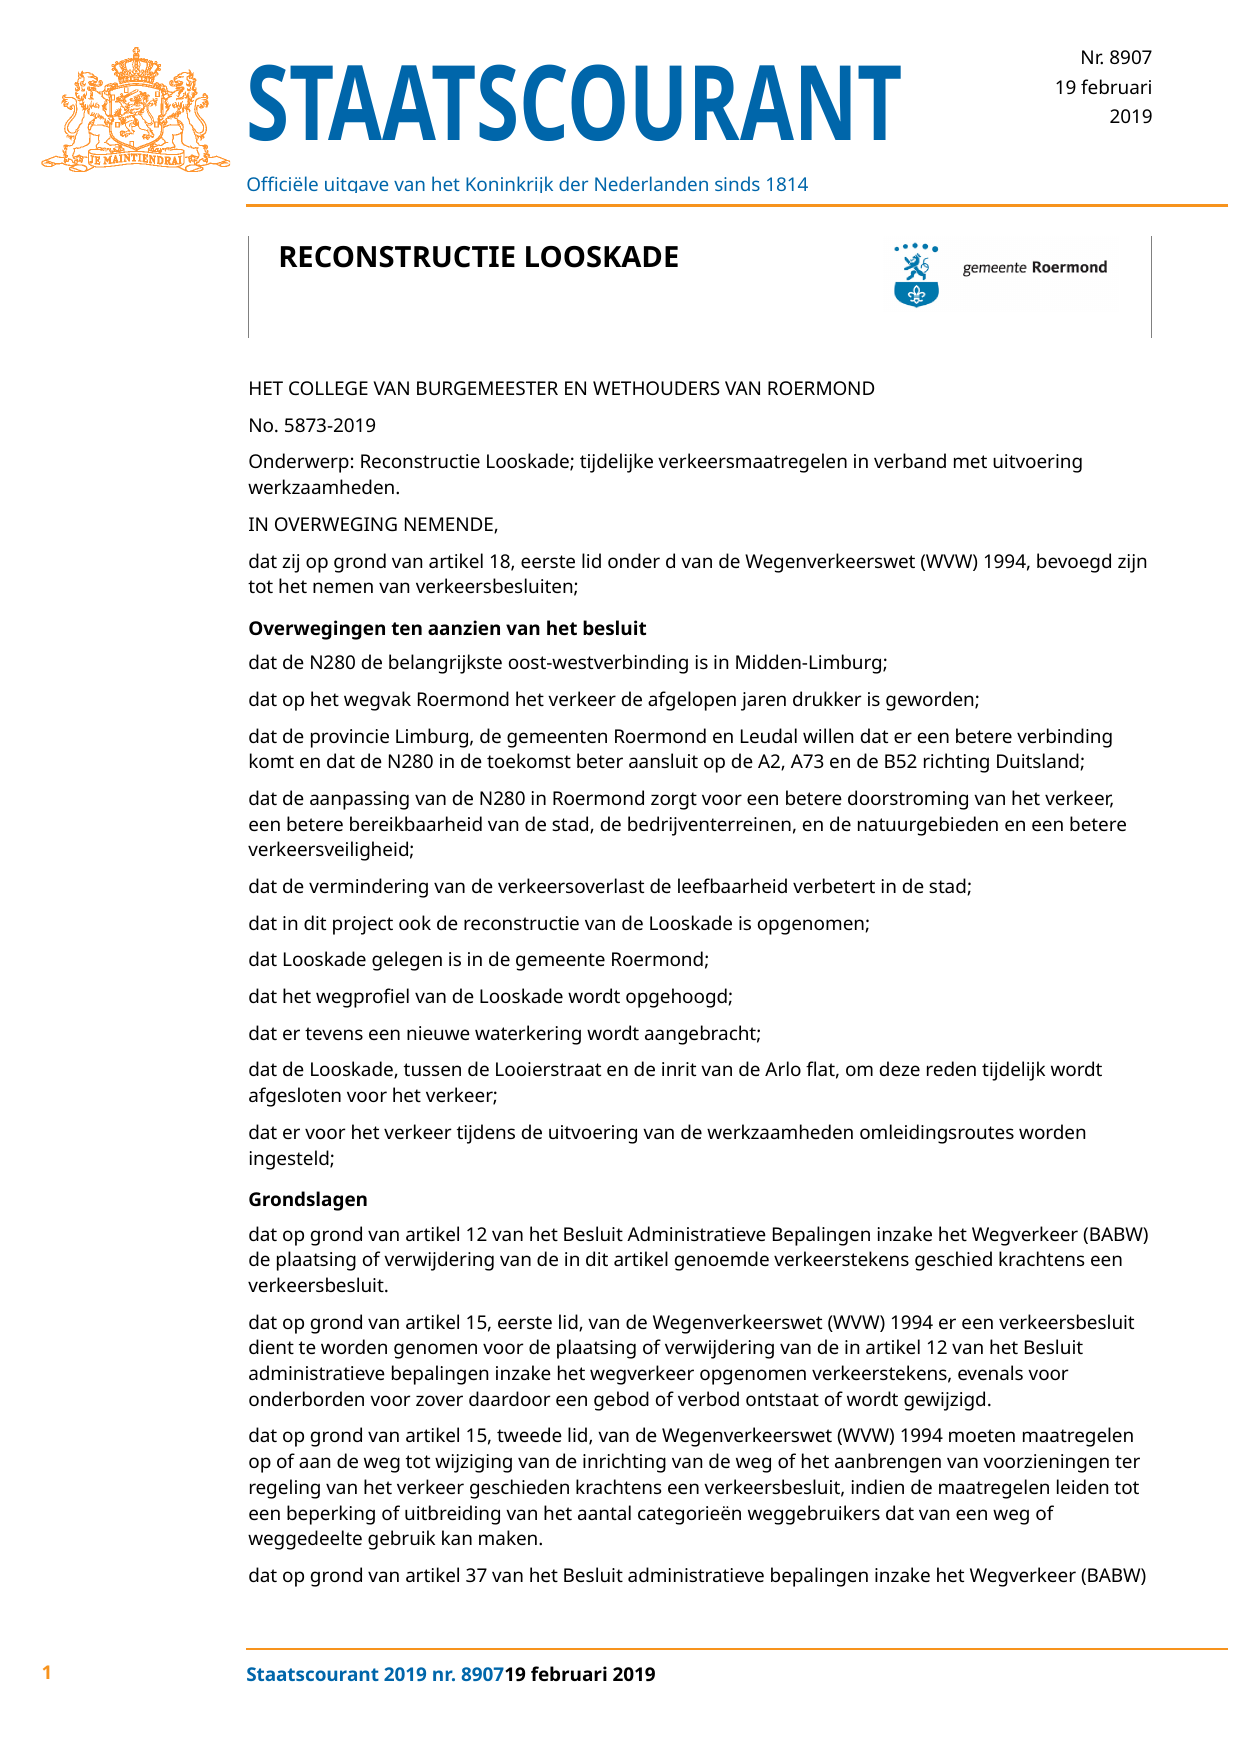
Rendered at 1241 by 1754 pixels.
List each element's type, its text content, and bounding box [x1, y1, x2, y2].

text dat er tevens een nieuwe waterkering wordt aangebracht; [248, 1020, 1152, 1046]
text dat het wegprofiel van de Looskade wordt opgehoogd; [248, 983, 1152, 1009]
table_header RECONSTRUCTIE LOOSKADE [249, 236, 850, 338]
text dat de Looskade, tussen de Looierstraat en de inrit van de Arlo flat, om deze reden tijdelijk wordt afgesloten voor het verkeer; [248, 1057, 1152, 1108]
text dat er voor het verkeer tijdens de uitvoering van de werkzaamheden omleidingsroutes worden ingesteld; [248, 1119, 1152, 1171]
text Overwegingen ten aanzien van het besluit [248, 615, 1152, 641]
text dat op grond van artikel 15, eerste lid, van de Wegenverkeerswet (WVW) 1994 er een verkeersbesluit dient te worden genomen voor de plaatsing of verwijdering van de in artikel 12 van het Besluit administratieve bepalingen inzake het wegverkeer opgenomen verkeerstekens, evenals voor onderborden voor zover daardoor een gebod of verbod ontstaat of wordt gewijzigd. [248, 1309, 1152, 1412]
table_header [850, 236, 1151, 338]
picture [882, 236, 1119, 312]
text Onderwerp: Reconstructie Looskade; tijdelijke verkeersmaatregelen in verband met uitvoering werkzaamheden. [248, 449, 1152, 500]
text dat Looskade gelegen is in de gemeente Roermond; [248, 947, 1152, 972]
picture [41, 47, 231, 172]
text Grondslagen [248, 1187, 1152, 1212]
text dat de aanpassing van de N280 in Roermond zorgt voor een betere doorstroming van het verkeer, een betere bereikbaarheid van de stad, de bedrijventerreinen, en de natuurgebieden en een betere verkeersveiligheid; [248, 785, 1152, 862]
text dat op grond van artikel 37 van het Besluit administratieve bepalingen inzake het Wegverkeer (BABW) [248, 1562, 1152, 1588]
text dat zij op grond van artikel 18, eerste lid onder d van de Wegenverkeerswet (WVW) 1994, bevoegd zijn tot het nemen van verkeersbesluiten; [248, 548, 1152, 599]
text No. 5873-2019 [248, 412, 1152, 438]
text dat de N280 de belangrijkste oost-westverbinding is in Midden-Limburg; [248, 649, 1152, 675]
text dat op grond van artikel 15, tweede lid, van de Wegenverkeerswet (WVW) 1994 moeten maatregelen op of aan de weg tot wijziging van de inrichting van de weg of het aanbrengen van voorzieningen ter regeling van het verkeer geschieden krachtens een verkeersbesluit, indien de maatregelen leiden tot een beperking of uitbreiding van het aantal categorieën weggebruikers dat van een weg of weggedeelte gebruik kan maken. [248, 1423, 1152, 1551]
text IN OVERWEGING NEMENDE, [248, 511, 1152, 537]
text dat de provincie Limburg, de gemeenten Roermond en Leudal willen dat er een betere verbinding komt en dat de N280 in de toekomst beter aansluit op de A2, A73 en de B52 richting Duitsland; [248, 723, 1152, 774]
text dat in dit project ook de reconstructie van de Looskade is opgenomen; [248, 910, 1152, 936]
text dat de vermindering van de verkeersoverlast de leefbaarheid verbetert in de stad; [248, 873, 1152, 899]
text dat op het wegvak Roermond het verkeer de afgelopen jaren drukker is geworden; [248, 686, 1152, 712]
text HET COLLEGE VAN BURGEMEESTER EN WETHOUDERS VAN ROERMOND [248, 375, 1152, 401]
text dat op grond van artikel 12 van het Besluit Administratieve Bepalingen inzake het Wegverkeer (BABW) de plaatsing of verwijdering van de in dit artikel genoemde verkeerstekens geschied krachtens een verkeersbesluit. [248, 1221, 1152, 1298]
